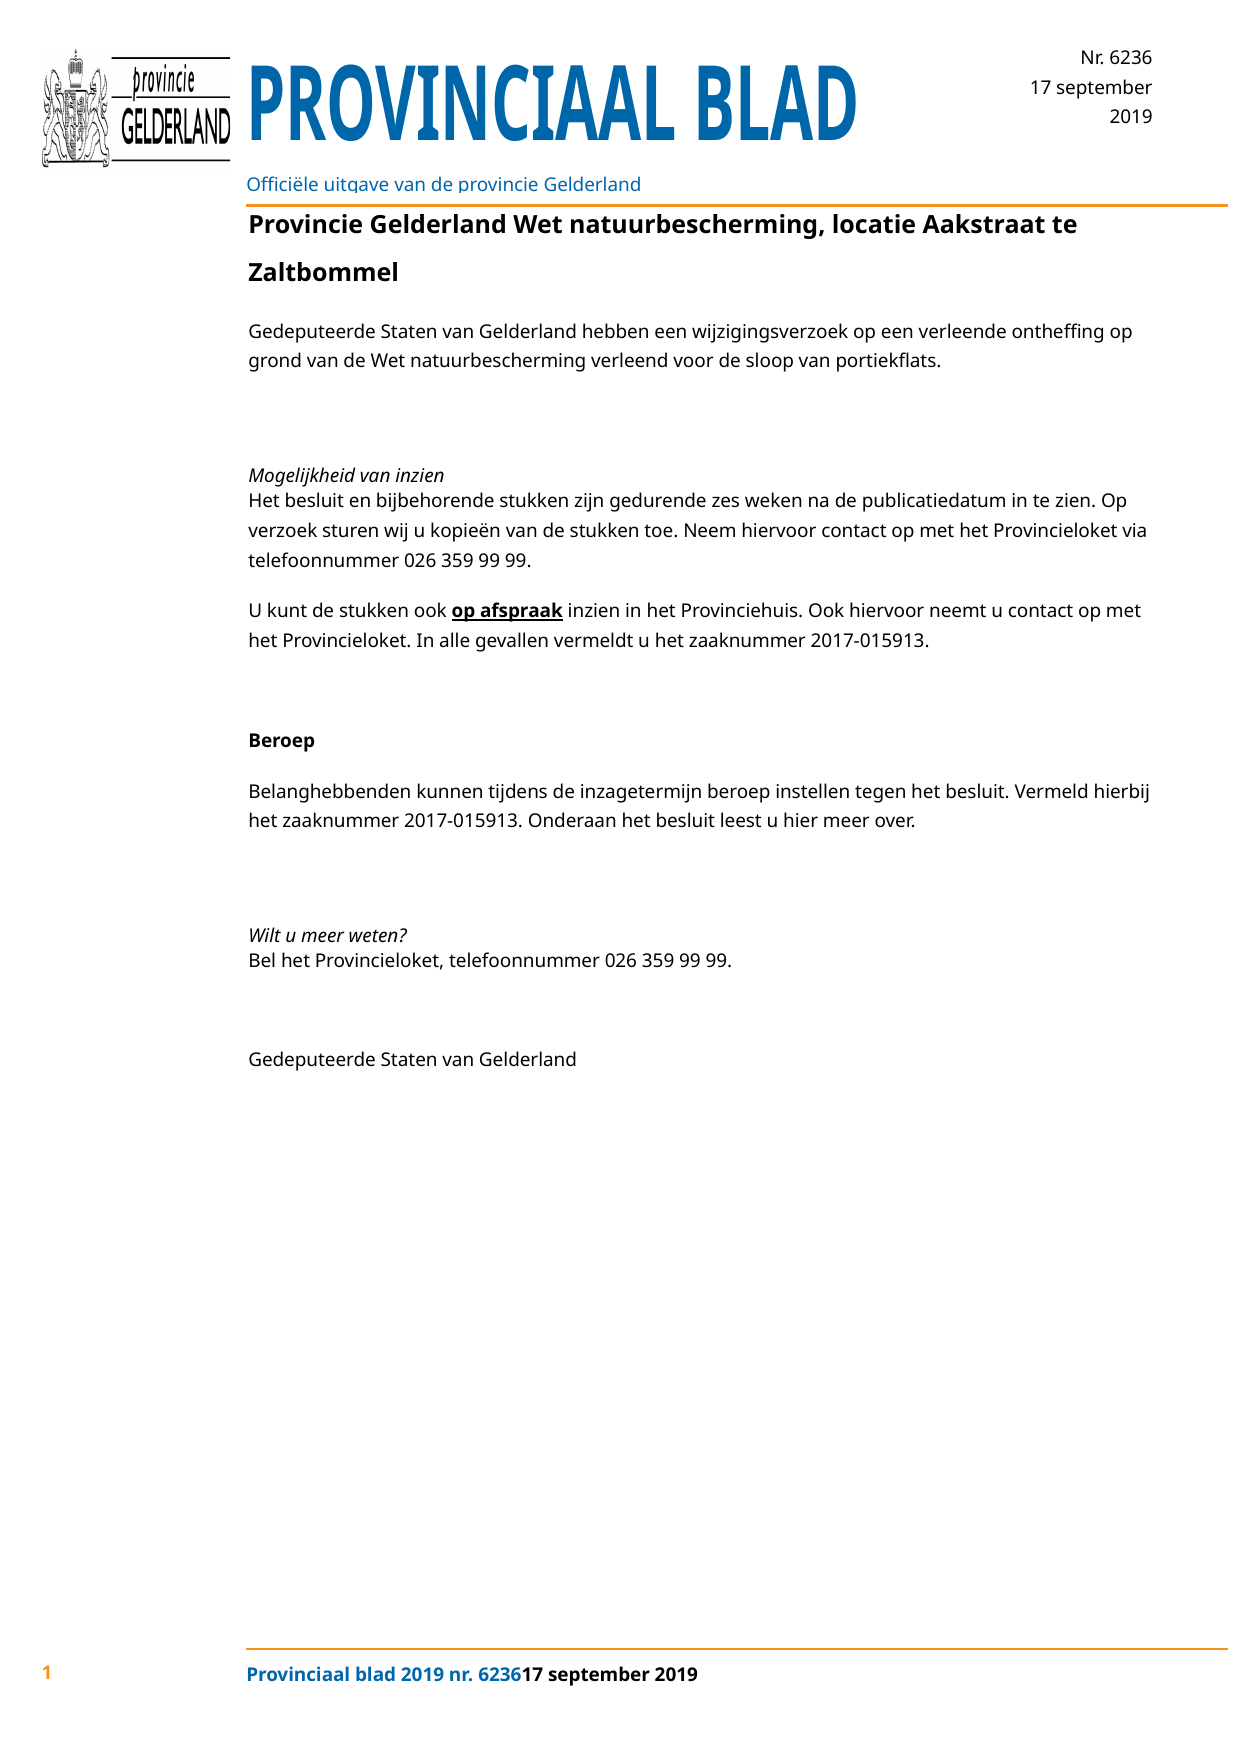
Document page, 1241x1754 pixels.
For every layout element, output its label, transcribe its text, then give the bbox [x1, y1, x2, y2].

text Belanghebbenden kunnen tijdens de inzagetermijn beroep instellen tegen het besluit. Vermeld hierbij het zaaknummer 2017-015913. Onderaan het besluit leest u hier meer over. [248, 778, 1152, 833]
text Mogelijkheid van inzien [248, 462, 1152, 488]
text U kunt de stukken ook op afspraak inzien in het Provinciehuis. Ook hiervoor neemt u contact op met het Provincieloket. In alle gevallen vermeldt u het zaaknummer 2017-015913. [248, 597, 1152, 652]
text Het besluit en bijbehorende stukken zijn gedurende zes weken na de publicatiedatum in te zien. Op verzoek sturen wij u kopieën van de stukken toe. Neem hiervoor contact op met het Provincieloket via telefoonnummer 026 359 99 99. [248, 488, 1152, 572]
text Gedeputeerde Staten van Gelderland hebben een wijzigingsverzoek op een verleende ontheffing op grond van de Wet natuurbescherming verleend voor de sloop van portiekflats. [248, 318, 1152, 373]
text Provincie Gelderland Wet natuurbescherming, locatie Aakstraat te Zaltbommel [248, 207, 1152, 288]
text Wilt u meer weten? [248, 922, 1152, 948]
picture [41, 47, 231, 172]
text Gedeputeerde Staten van Gelderland [248, 1046, 1152, 1072]
text Bel het Provincieloket, telefoonnummer 026 359 99 99. [248, 948, 1152, 973]
text Beroep [248, 728, 1152, 753]
